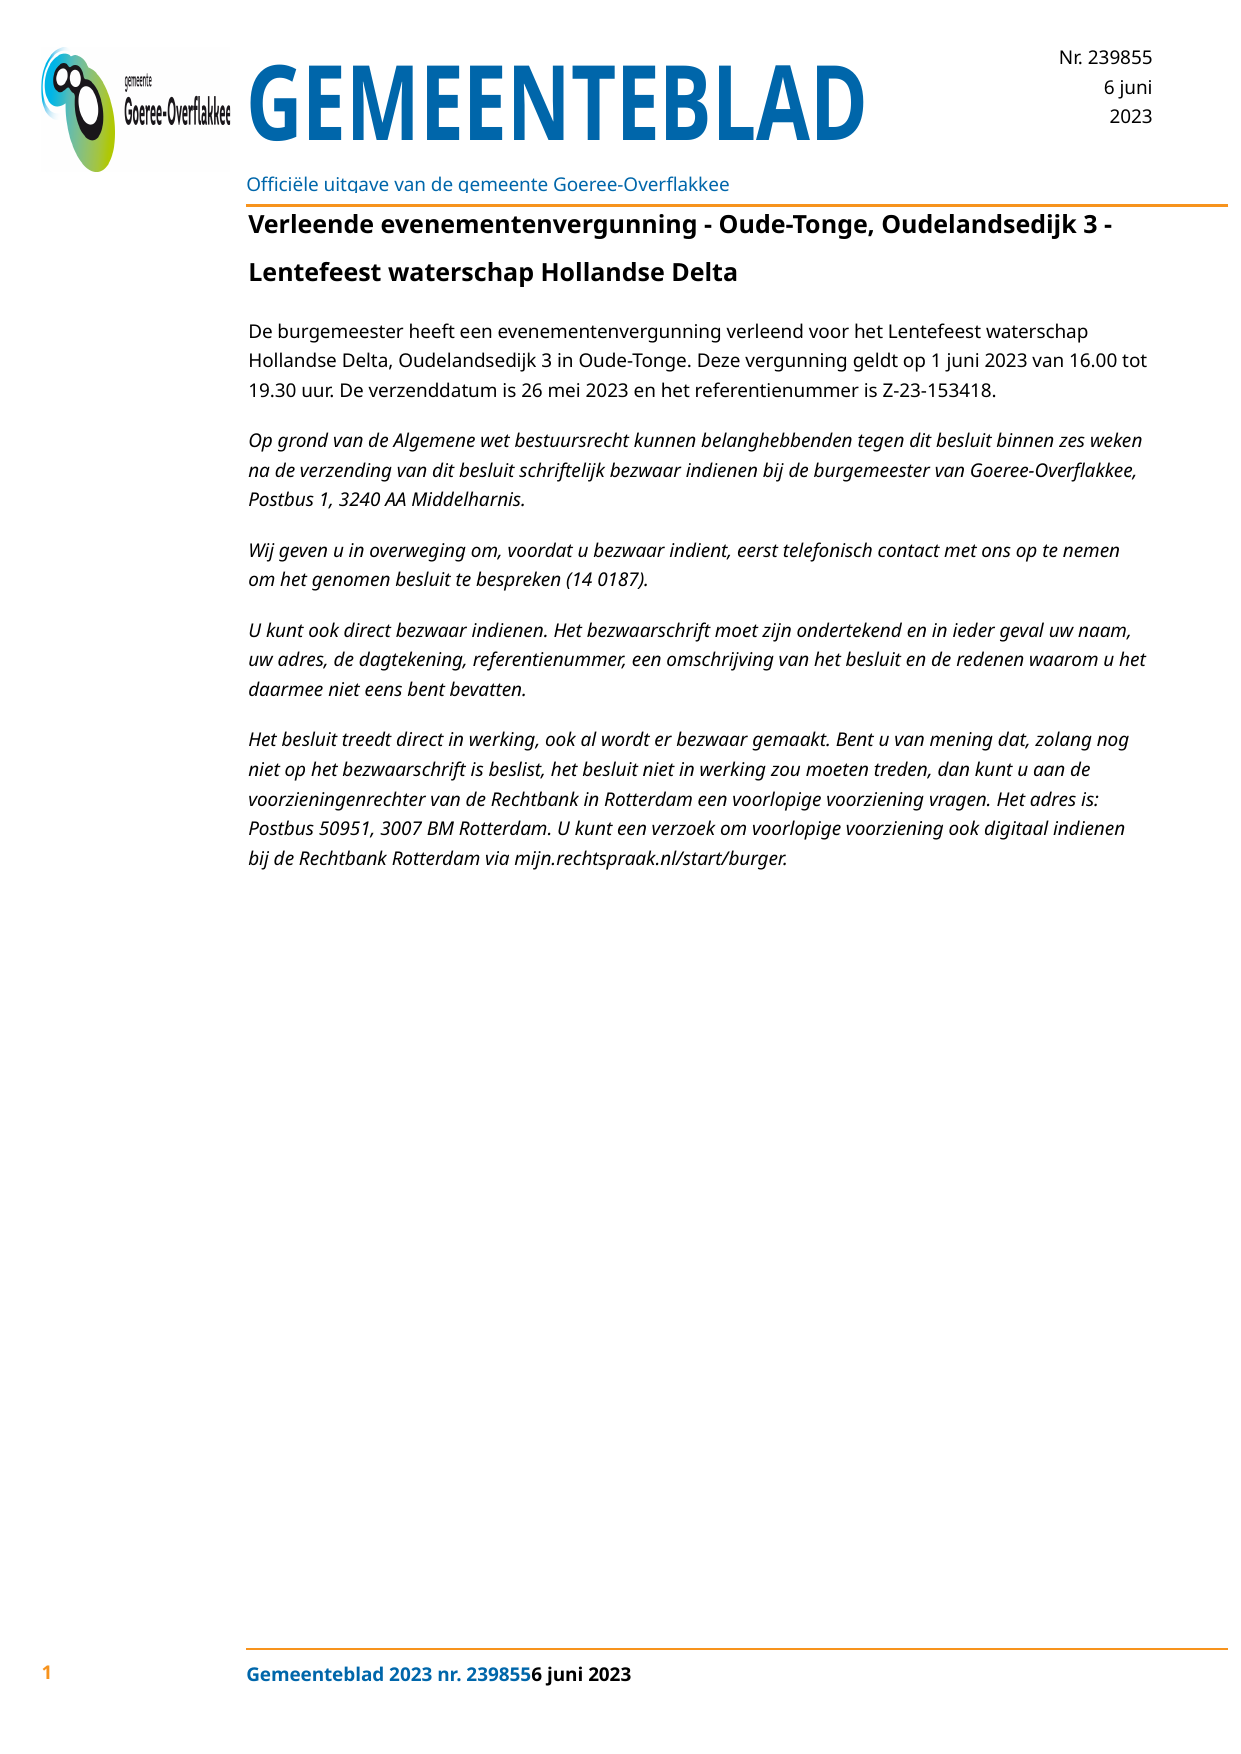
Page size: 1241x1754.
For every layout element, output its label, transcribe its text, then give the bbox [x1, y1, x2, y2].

picture [41, 47, 231, 172]
text Het besluit treedt direct in werking, ook al wordt er bezwaar gemaakt. Bent u van mening dat, zolang nog niet op het bezwaarschrift is beslist, het besluit niet in werking zou moeten treden, dan kunt u aan de voorzieningenrechter van de Rechtbank in Rotterdam een voorlopige voorziening vragen. Het adres is: Postbus 50951, 3007 BM Rotterdam. U kunt een verzoek om voorlopige voorziening ook digitaal indienen bij de Rechtbank Rotterdam via mijn.rechtspraak.nl/start/burger. [248, 727, 1152, 871]
text De burgemeester heeft een evenementenvergunning verleend voor het Lentefeest waterschap Hollandse Delta, Oudelandsedijk 3 in Oude-Tonge. Deze vergunning geldt op 1 juni 2023 van 16.00 tot 19.30 uur. De verzenddatum is 26 mei 2023 en het referentienummer is Z-23-153418. [248, 318, 1152, 403]
text Verleende evenementenvergunning - Oude-Tonge, Oudelandsedijk 3 - Lentefeest waterschap Hollandse Delta [248, 207, 1152, 288]
text Wij geven u in overweging om, voordat u bezwaar indient, eerst telefonisch contact met ons op te nemen om het genomen besluit te bespreken (14 0187). [248, 537, 1152, 592]
text U kunt ook direct bezwaar indienen. Het bezwaarschrift moet zijn ondertekend en in ieder geval uw naam, uw adres, de dagtekening, referentienummer, een omschrijving van het besluit en de redenen waarom u het daarmee niet eens bent bevatten. [248, 617, 1152, 702]
text Op grond van de Algemene wet bestuursrecht kunnen belanghebbenden tegen dit besluit binnen zes weken na de verzending van dit besluit schriftelijk bezwaar indienen bij de burgemeester van Goeree-Overflakkee, Postbus 1, 3240 AA Middelharnis. [248, 427, 1152, 512]
